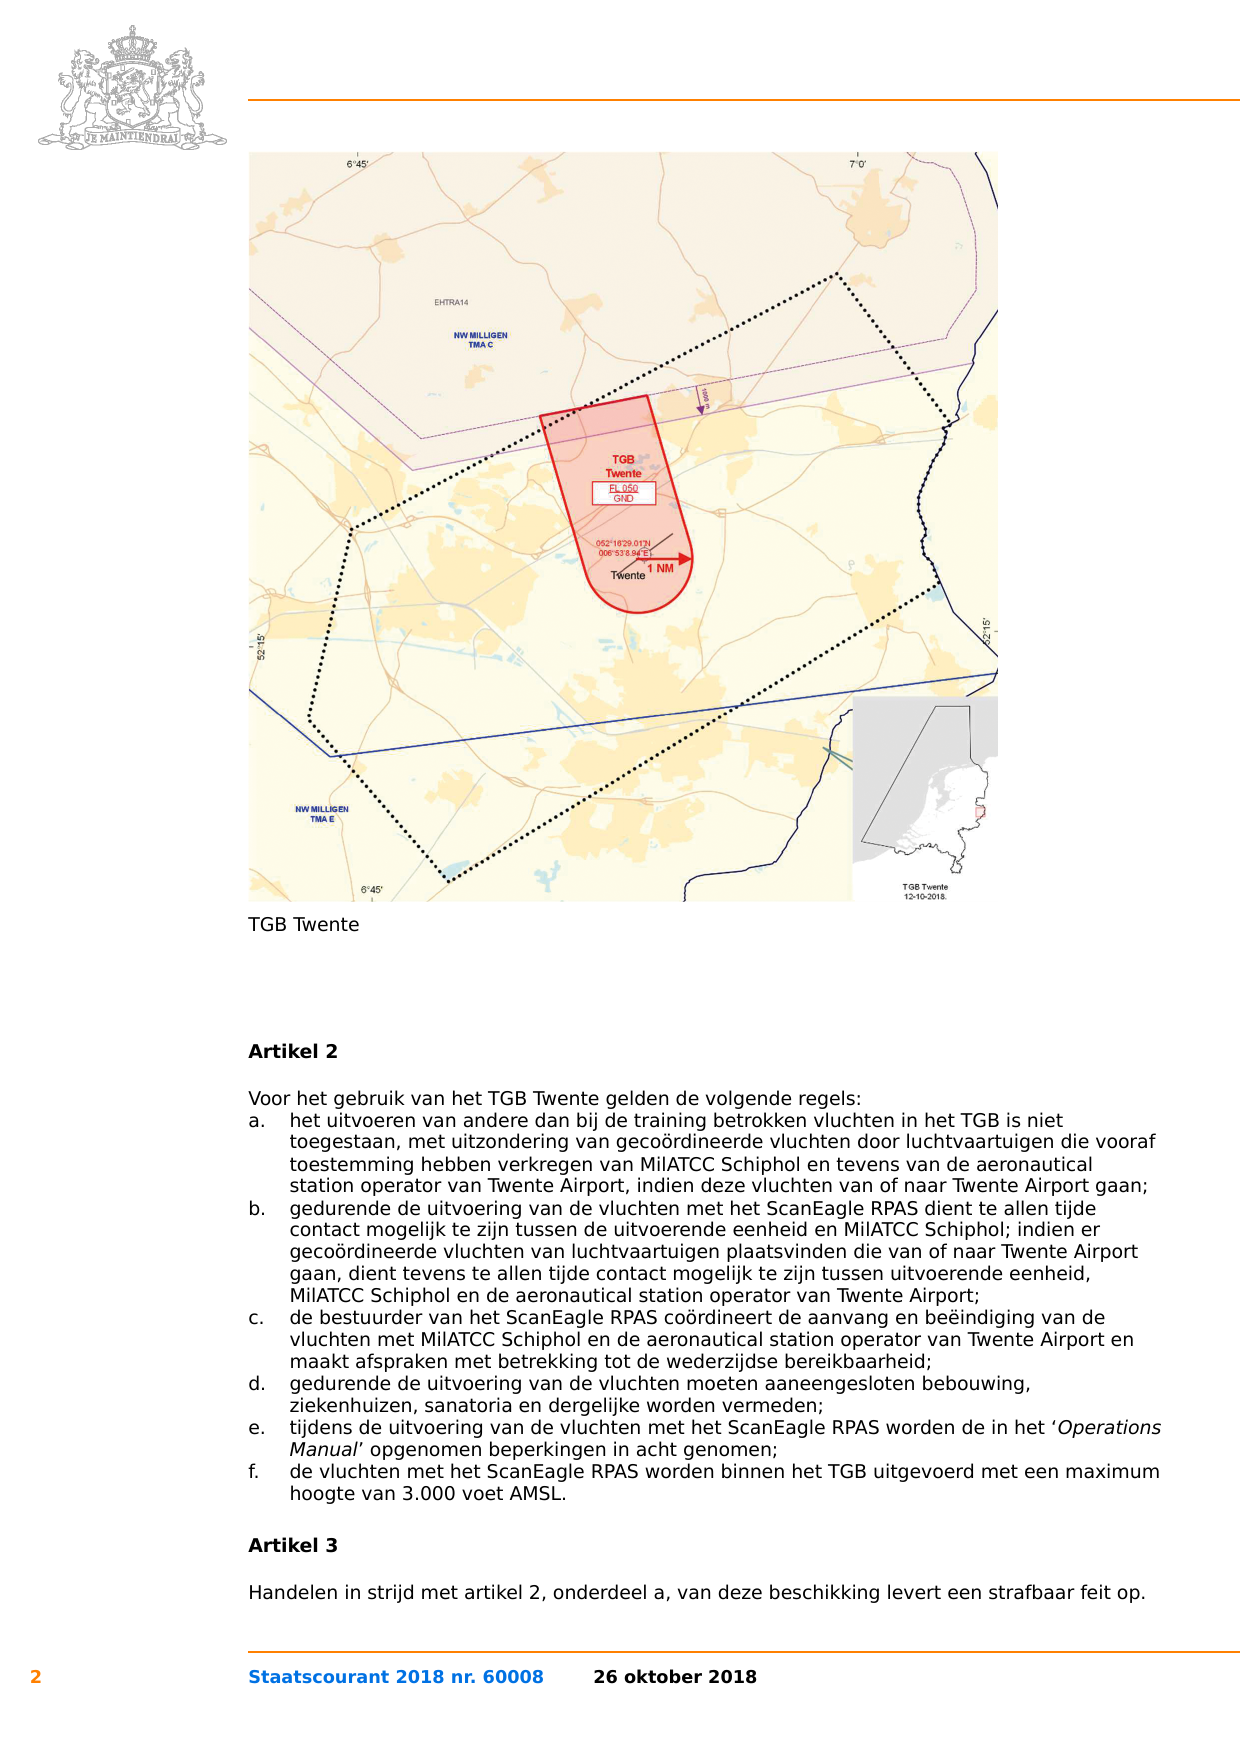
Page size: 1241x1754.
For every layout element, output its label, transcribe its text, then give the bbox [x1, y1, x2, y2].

text c. de bestuurder van het ScanEagle RPAS coördineert de aanvang en beëindiging van de vluchten met MilATCC Schiphol en de aeronautical station operator van Twente Airport en maakt afspraken met betrekking tot de wederzijdse bereikbaarheid; [248, 1307, 1163, 1373]
text Voor het gebruik van het TGB Twente gelden de volgende regels: [248, 1087, 1163, 1109]
picture [38, 25, 227, 150]
text f. de vluchten met het ScanEagle RPAS worden binnen het TGB uitgevoerd met een maximum hoogte van 3.000 voet AMSL. [248, 1461, 1163, 1505]
picture [248, 151, 998, 902]
text b. gedurende de uitvoering van de vluchten met het ScanEagle RPAS dient te allen tijde contact mogelijk te zijn tussen de uitvoerende eenheid en MilATCC Schiphol; indien er gecoördineerde vluchten van luchtvaartuigen plaatsvinden die van of naar Twente Airport gaan, dient tevens te allen tijde contact mogelijk te zijn tussen uitvoerende eenheid, MilATCC Schiphol en de aeronautical station operator van Twente Airport; [248, 1197, 1163, 1307]
text d. gedurende de uitvoering van de vluchten moeten aaneengesloten bebouwing, ziekenhuizen, sanatoria en dergelijke worden vermeden; [248, 1373, 1163, 1417]
text e. tijdens de uitvoering van de vluchten met het ScanEagle RPAS worden de in het ‘Operations Manual’ opgenomen beperkingen in acht genomen; [248, 1417, 1163, 1461]
text a. het uitvoeren van andere dan bij de training betrokken vluchten in het TGB is niet toegestaan, met uitzondering van gecoördineerde vluchten door luchtvaartuigen die vooraf toestemming hebben verkregen van MilATCC Schiphol en tevens van de aeronautical station operator van Twente Airport, indien deze vluchten van of naar Twente Airport gaan; [248, 1109, 1163, 1197]
subtitle Artikel 3 [248, 1535, 1163, 1557]
text Handelen in strijd met artikel 2, onderdeel a, van deze beschikking levert een strafbaar feit op. [248, 1582, 1163, 1604]
text TGB Twente [248, 913, 998, 936]
subtitle Artikel 2 [248, 1041, 1163, 1062]
